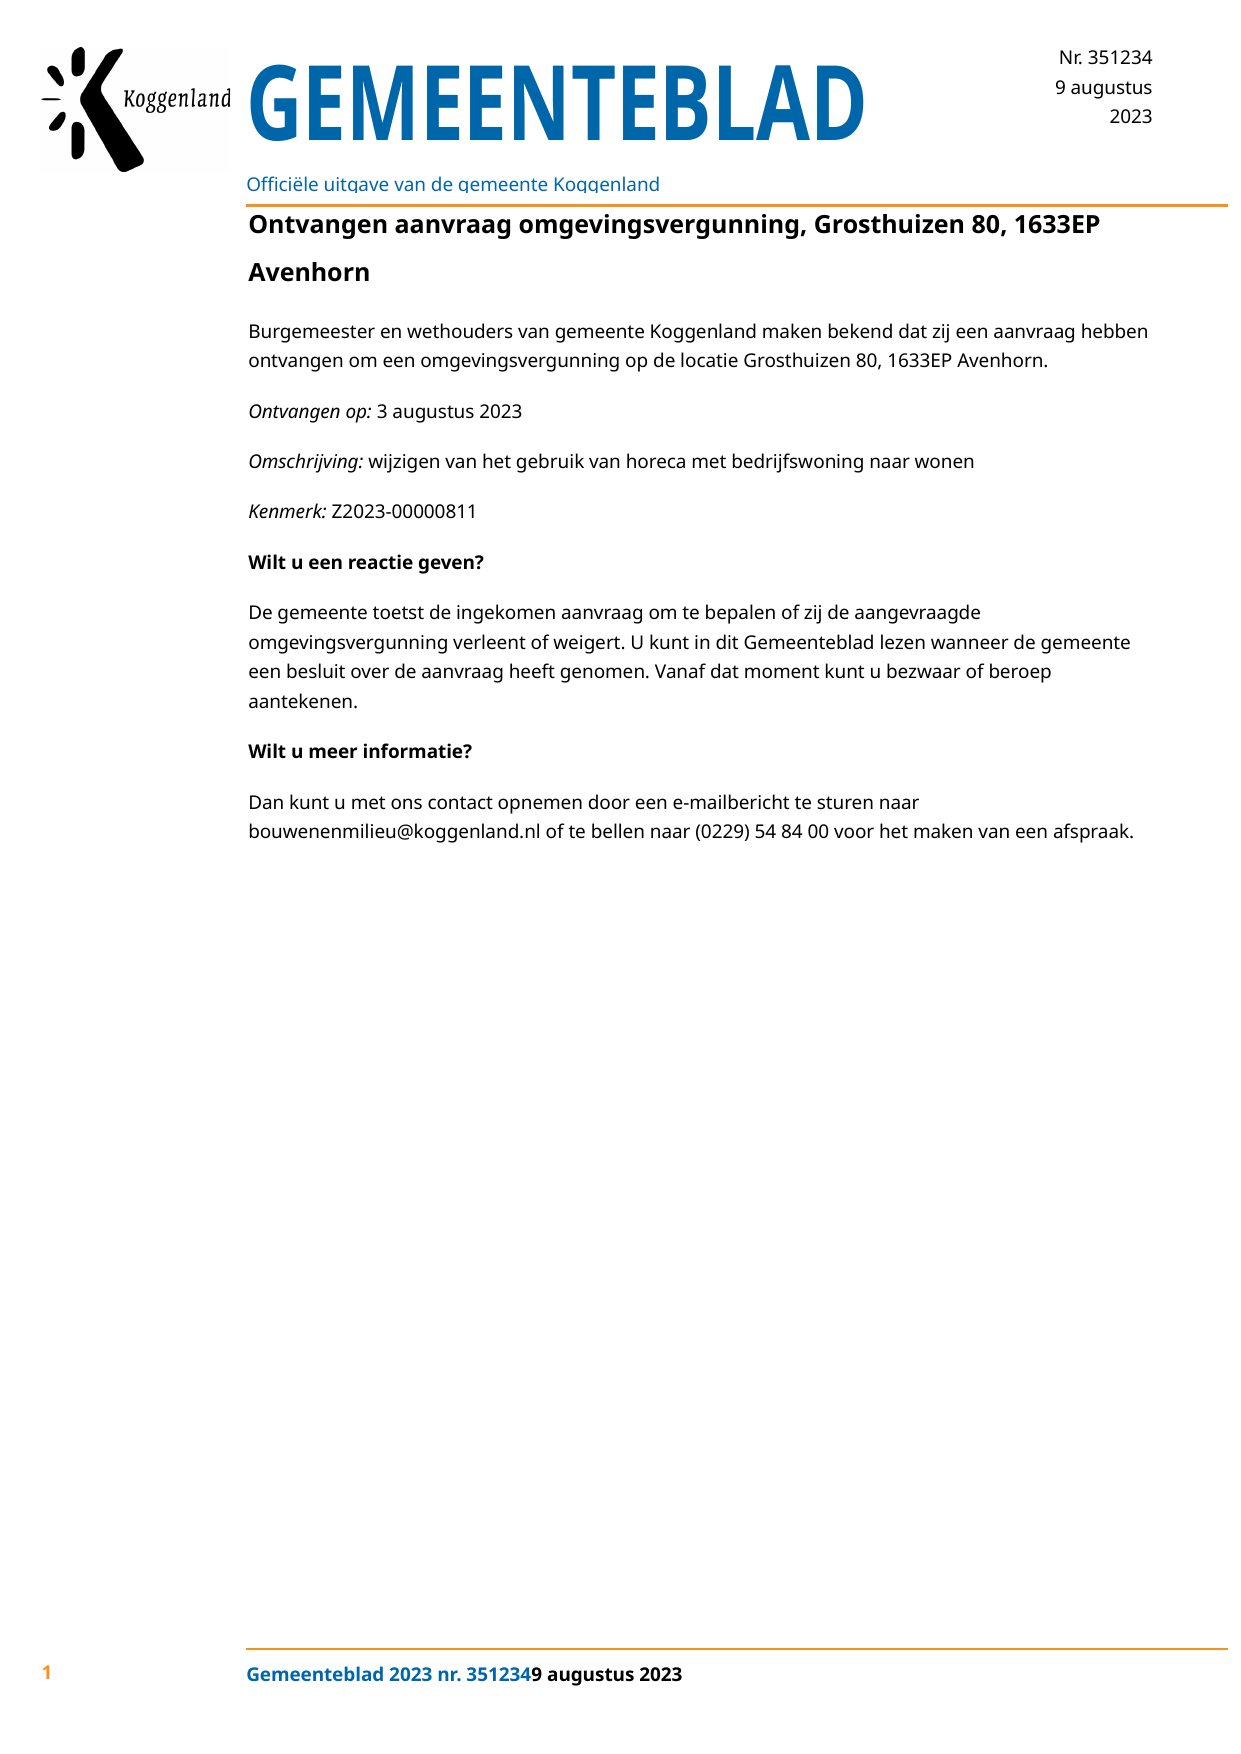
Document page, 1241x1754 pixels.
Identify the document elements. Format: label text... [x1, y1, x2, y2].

text Ontvangen aanvraag omgevingsvergunning, Grosthuizen 80, 1633EP Avenhorn [248, 207, 1152, 288]
text Omschrijving: wijzigen van het gebruik van horeca met bedrijfsw­oning naar wonen [248, 448, 1152, 474]
text Wilt u meer informatie? [248, 739, 1152, 764]
text Kenmerk: Z2023-00000811 [248, 499, 1152, 524]
text Ontvangen op: 3 augustus 2023 [248, 398, 1152, 424]
text Burgemeester en wethouders van gemeente Koggenland maken bekend dat zij een aanvraag hebben ontvangen om een omgevingsvergunning op de locatie Grosthuizen 80, 1633EP Avenhorn. [248, 318, 1152, 373]
text Wilt u een reactie geven? [248, 549, 1152, 575]
picture [41, 47, 231, 172]
text Dan kunt u met ons contact opnemen door een e-mailbericht te sturen naar bouwenenmilieu@koggenland.nl of te bellen naar (0229) 54 84 00 voor het maken van een afspraak. [248, 789, 1152, 844]
text De gemeente toetst de ingekomen aanvraag om te bepalen of zij de aangevraagde omgevingsvergunning verleent of weigert. U kunt in dit Gemeenteblad lezen wanneer de gemeente een besluit over de aanvraag heeft genomen. Vanaf dat moment kunt u bezwaar of beroep aantekenen. [248, 599, 1152, 714]
